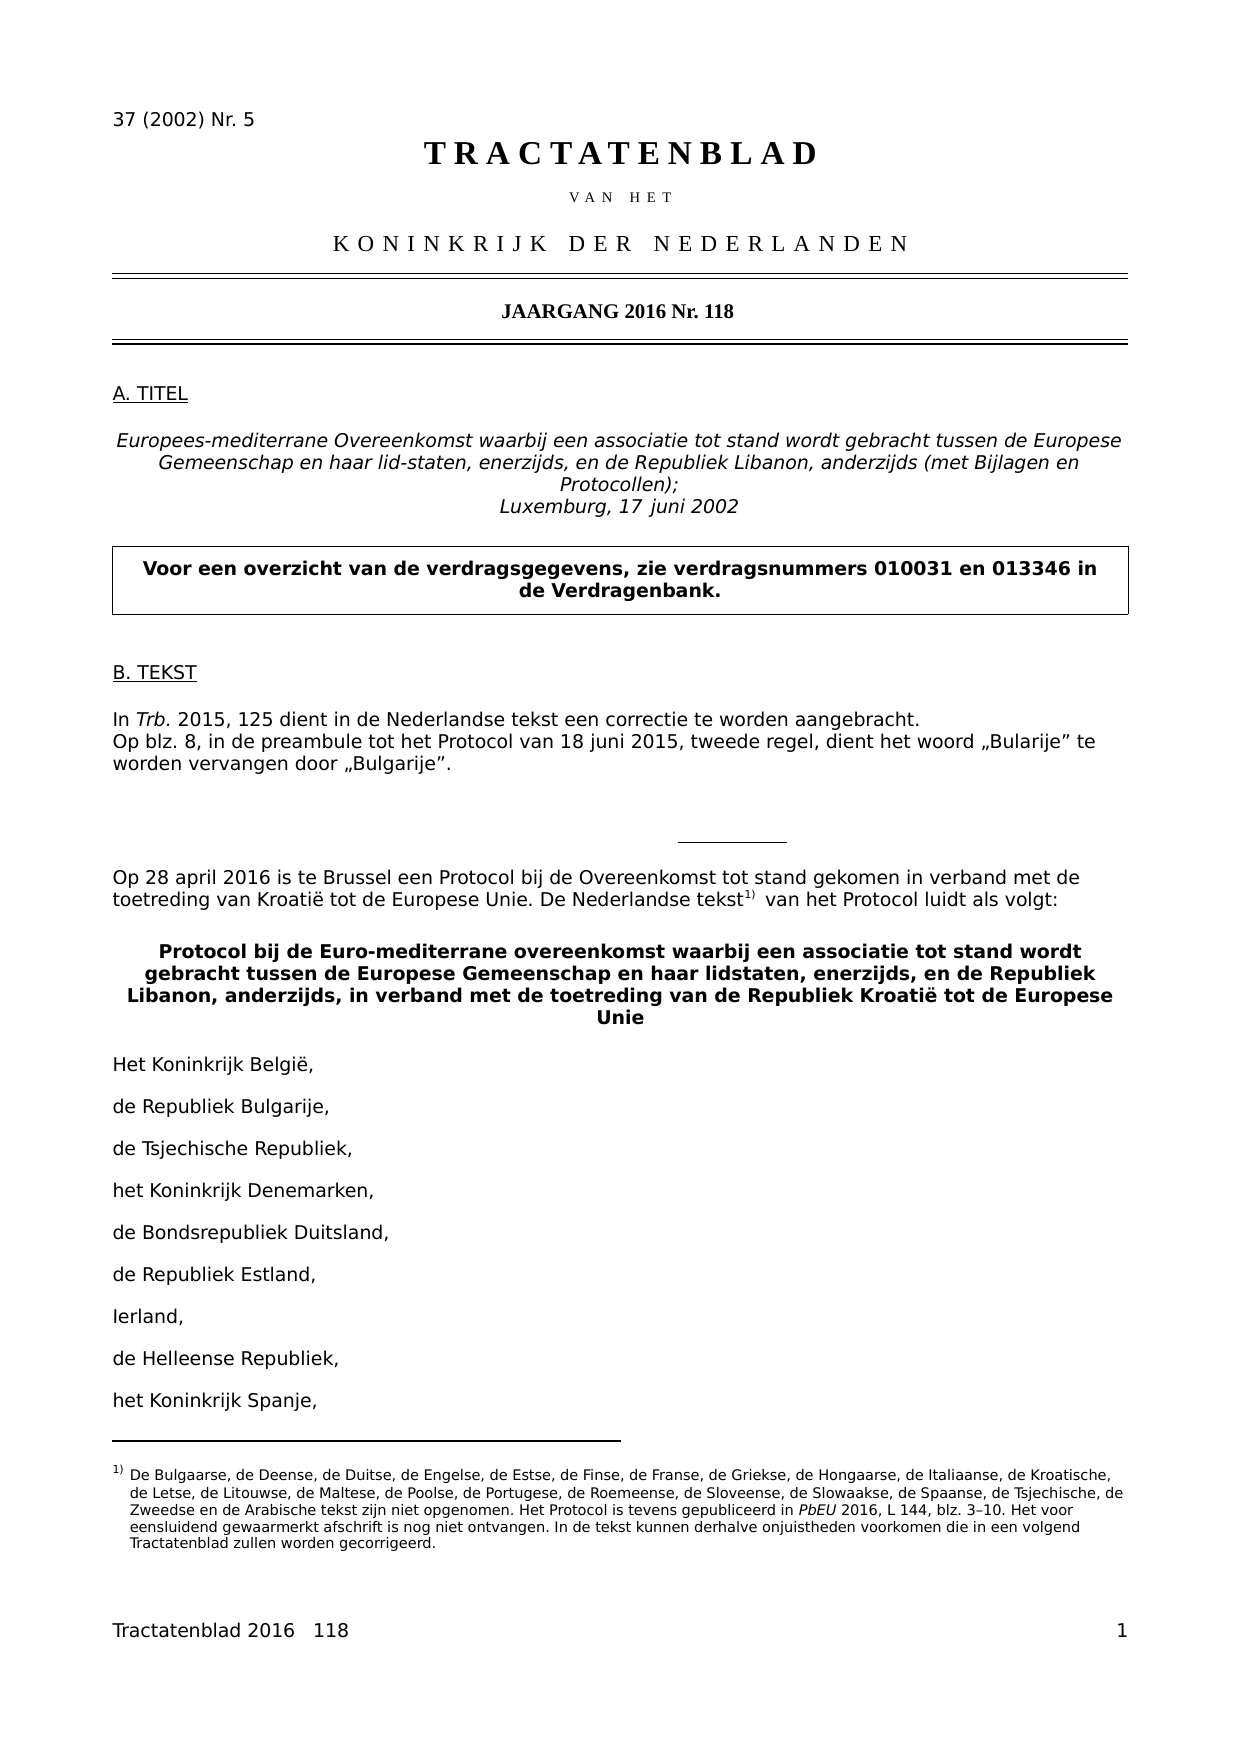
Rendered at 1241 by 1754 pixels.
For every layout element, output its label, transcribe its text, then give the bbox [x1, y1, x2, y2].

text 37 (2002) Nr. 5 [112, 109, 1128, 131]
text de Republiek Estland, [112, 1264, 1128, 1286]
text Europees-mediterrane Overeenkomst waarbij een associatie tot stand wordt gebracht tussen de Europese Gemeenschap en haar lid-staten, enerzijds, en de Republiek Libanon, anderzijds (met Bijlagen en Protocollen); [112, 430, 1128, 496]
subtitle B. TEKST [112, 662, 1128, 684]
text het Koninkrijk Denemarken, [112, 1180, 1128, 1202]
text de Bondsrepubliek Duitsland, [112, 1222, 1128, 1244]
text VAN HET [112, 189, 1128, 206]
subtitle Protocol bij de Euro-mediterrane overeenkomst waarbij een associatie tot stand wordt gebracht tussen de Europese Gemeenschap en haar lidstaten, enerzijds, en de Republiek Libanon, anderzijds, in verband met de toetreding van de Republiek Kroatië tot de Europese Unie [112, 941, 1128, 1029]
text Op blz. 8, in de preambule tot het Protocol van 18 juni 2015, tweede regel, dient het woord „Bularije” te worden vervangen door „Bulgarije”. [112, 731, 1128, 775]
text de Republiek Bulgarije, [112, 1096, 1128, 1118]
text Luxemburg, 17 juni 2002 [112, 496, 1128, 518]
text Het Koninkrijk België, [112, 1054, 1128, 1076]
text TRACTATENBLAD [112, 133, 1128, 172]
text Op 28 april 2016 is te Brussel een Protocol bij de Overeenkomst tot stand gekomen in verband met de toetreding van Kroatië tot de Europese Unie. De Nederlandse tekst van het Protocol luidt als volgt: [112, 867, 1128, 911]
subtitle A. TITEL [112, 383, 1128, 405]
text de Helleense Republiek, [112, 1348, 1128, 1370]
text JAARGANG 2016 Nr. 118 [112, 299, 1128, 323]
text de Tsjechische Republiek, [112, 1138, 1128, 1160]
text het Koninkrijk Spanje, [112, 1390, 1128, 1412]
text In Trb. 2015, 125 dient in de Nederlandse tekst een correctie te worden aangebracht. [112, 709, 1128, 731]
text De Bulgaarse, de Deense, de Duitse, de Engelse, de Estse, de Finse, de Franse, de Griekse, de Hongaarse, de Italiaanse, de Kroatische, de Letse, de Litouwse, de Maltese, de Poolse, de Portugese, de Roemeense, de Sloveense, de Slowaakse, de Spaanse, de Tsjechische, de Zweedse en de Arabische tekst zijn niet opgenomen. Het Protocol is tevens gepubliceerd in PbEU 2016, L 144, blz. 3–10. Het voor eensluidend gewaarmerkt afschrift is nog niet ontvangen. In de tekst kunnen derhalve onjuistheden voorkomen die in een volgend Tractatenblad zullen worden gecorrigeerd. [112, 1463, 1128, 1552]
text Ierland, [112, 1306, 1128, 1328]
text KONINKRIJK DER NEDERLANDEN [112, 229, 1128, 256]
